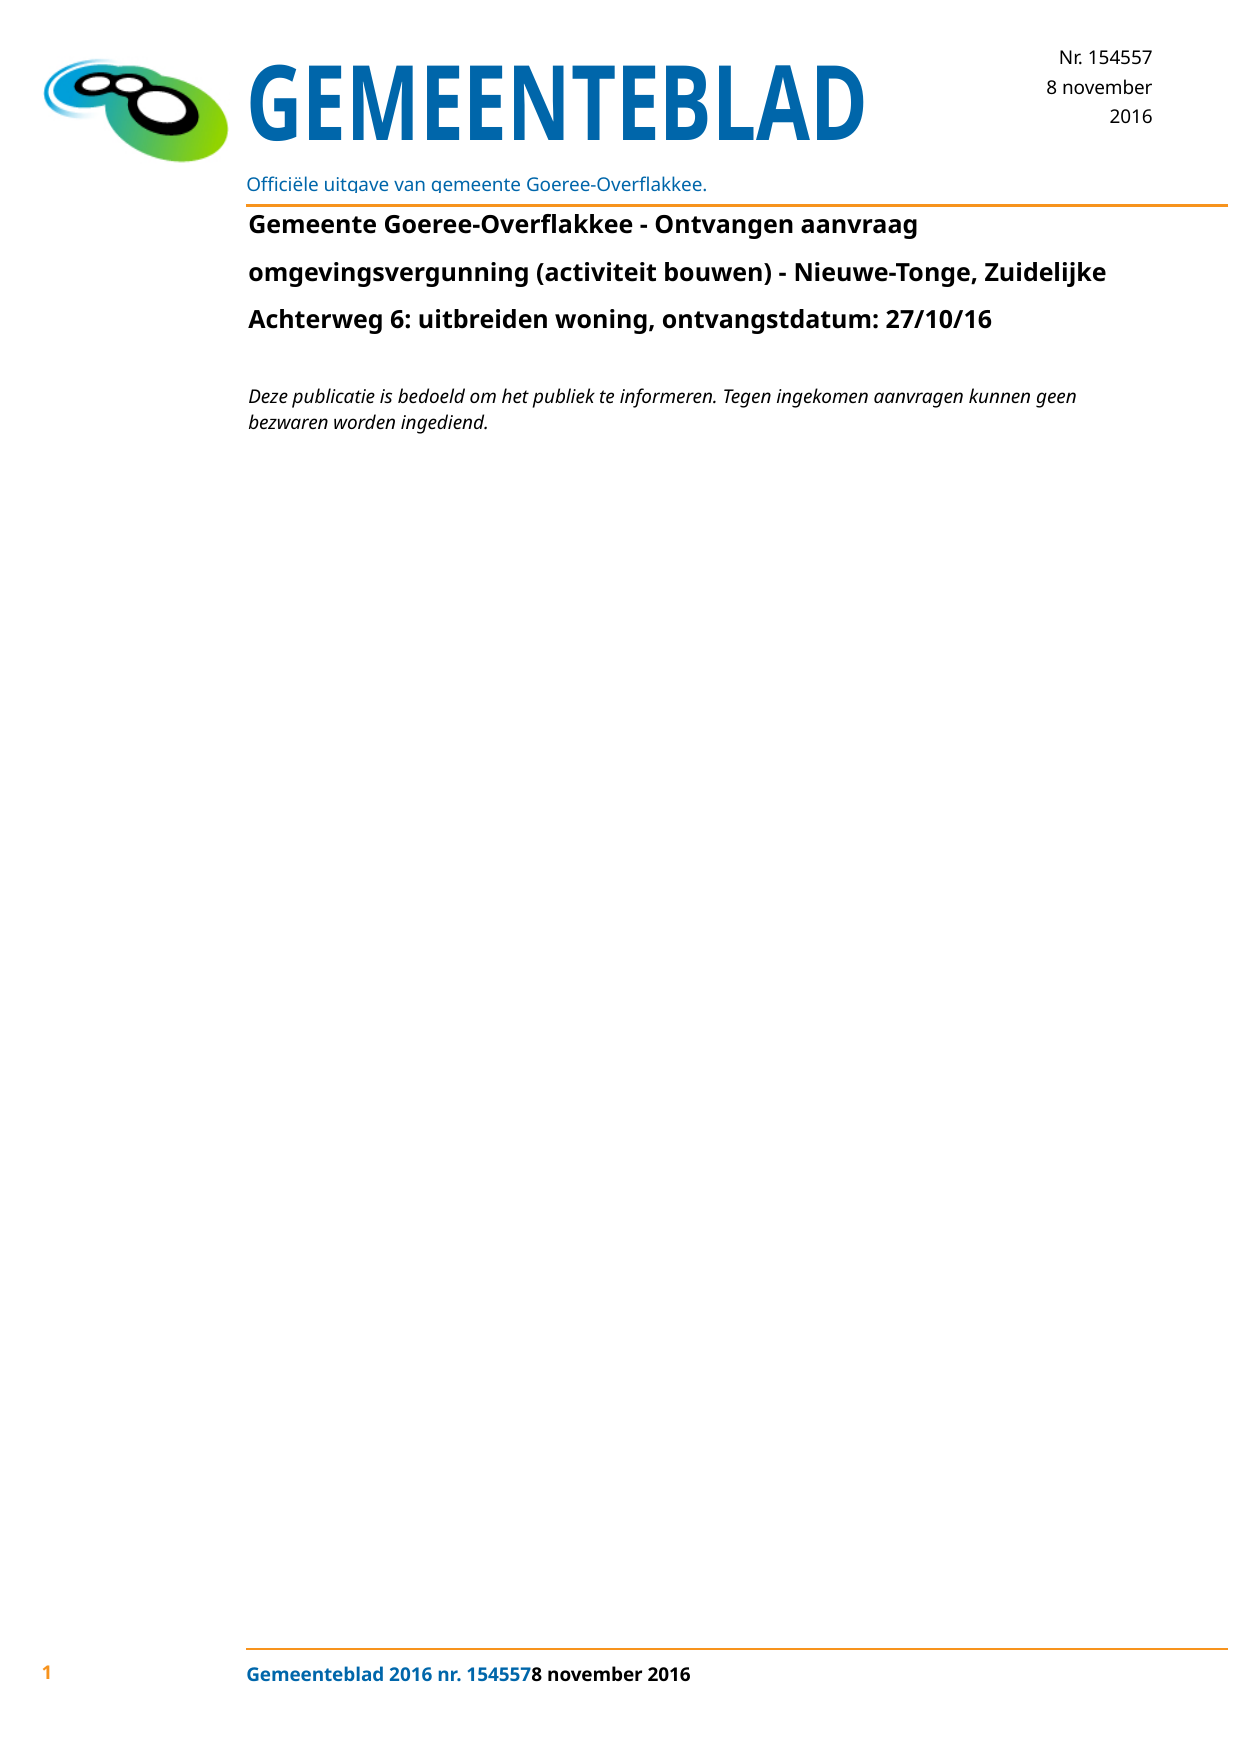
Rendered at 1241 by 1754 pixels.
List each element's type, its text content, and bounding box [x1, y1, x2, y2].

picture [41, 47, 231, 172]
text Gemeente Goeree-Overflakkee - Ontvangen aanvraag omgevingsvergunning (activiteit bouwen) - Nieuwe-Tonge, Zuidelijke Achterweg 6: uitbreiden woning, ontvangstdatum: 27/10/16 [248, 207, 1152, 336]
text Deze publicatie is bedoeld om het publiek te informeren. Tegen ingekomen aanvragen kunnen geen bezwaren worden ingediend. [248, 384, 1152, 435]
